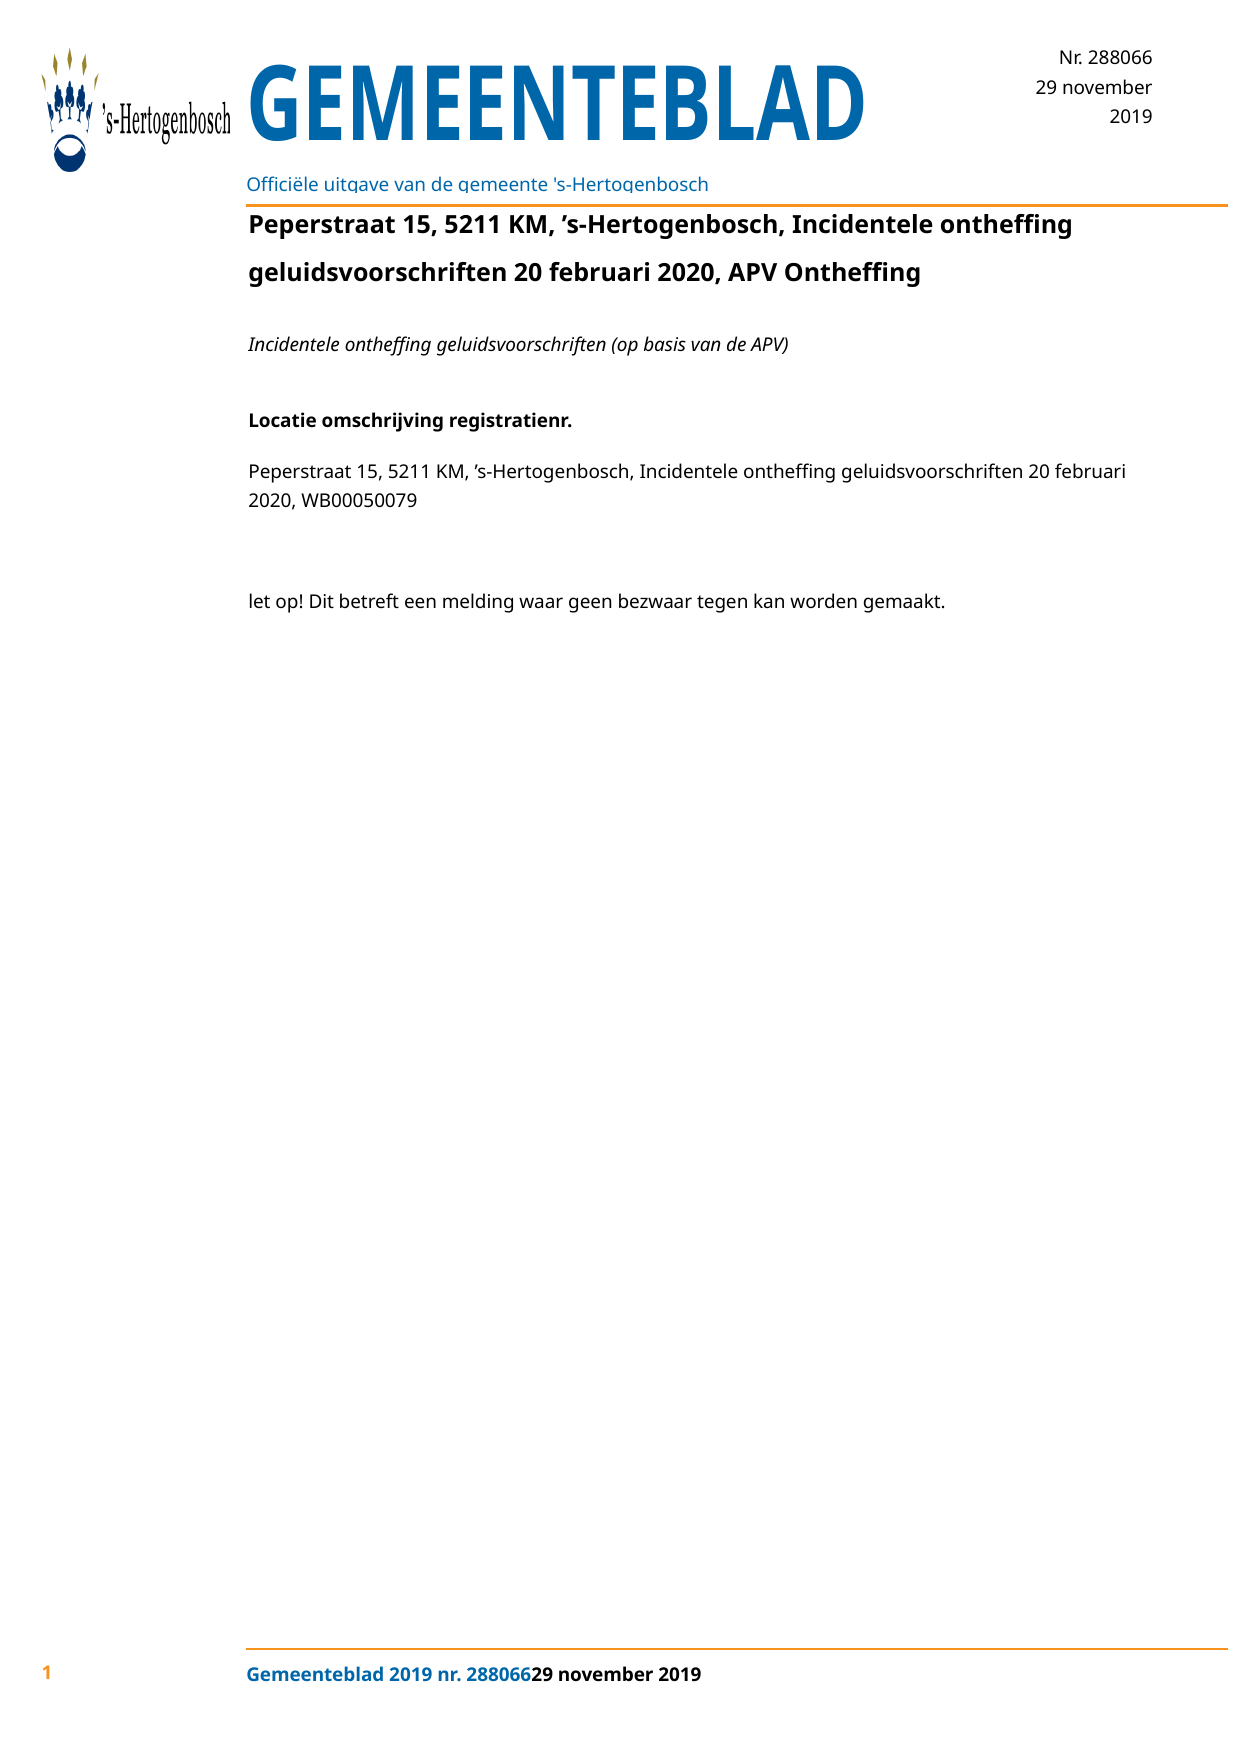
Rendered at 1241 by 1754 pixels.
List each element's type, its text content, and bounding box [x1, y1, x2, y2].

text Peperstraat 15, 5211 KM, ’s-Hertogenbosch, Incidentele ontheffing geluidsvoorschriften 20 februari 2020, APV Ontheffing [248, 207, 1152, 288]
text Locatie omschrijving registratienr. [248, 408, 1152, 433]
text Peperstraat 15, 5211 KM, ’s-Hertogenbosch, Incidentele ontheffing geluidsvoorschriften 20 februari 2020, WB00050079 [248, 458, 1152, 513]
picture [41, 47, 231, 172]
text let op! Dit betreft een melding waar geen bezwaar tegen kan worden gemaakt. [248, 588, 1152, 614]
text Incidentele ontheffing geluidsvoorschriften (op basis van de APV) [248, 331, 1152, 357]
